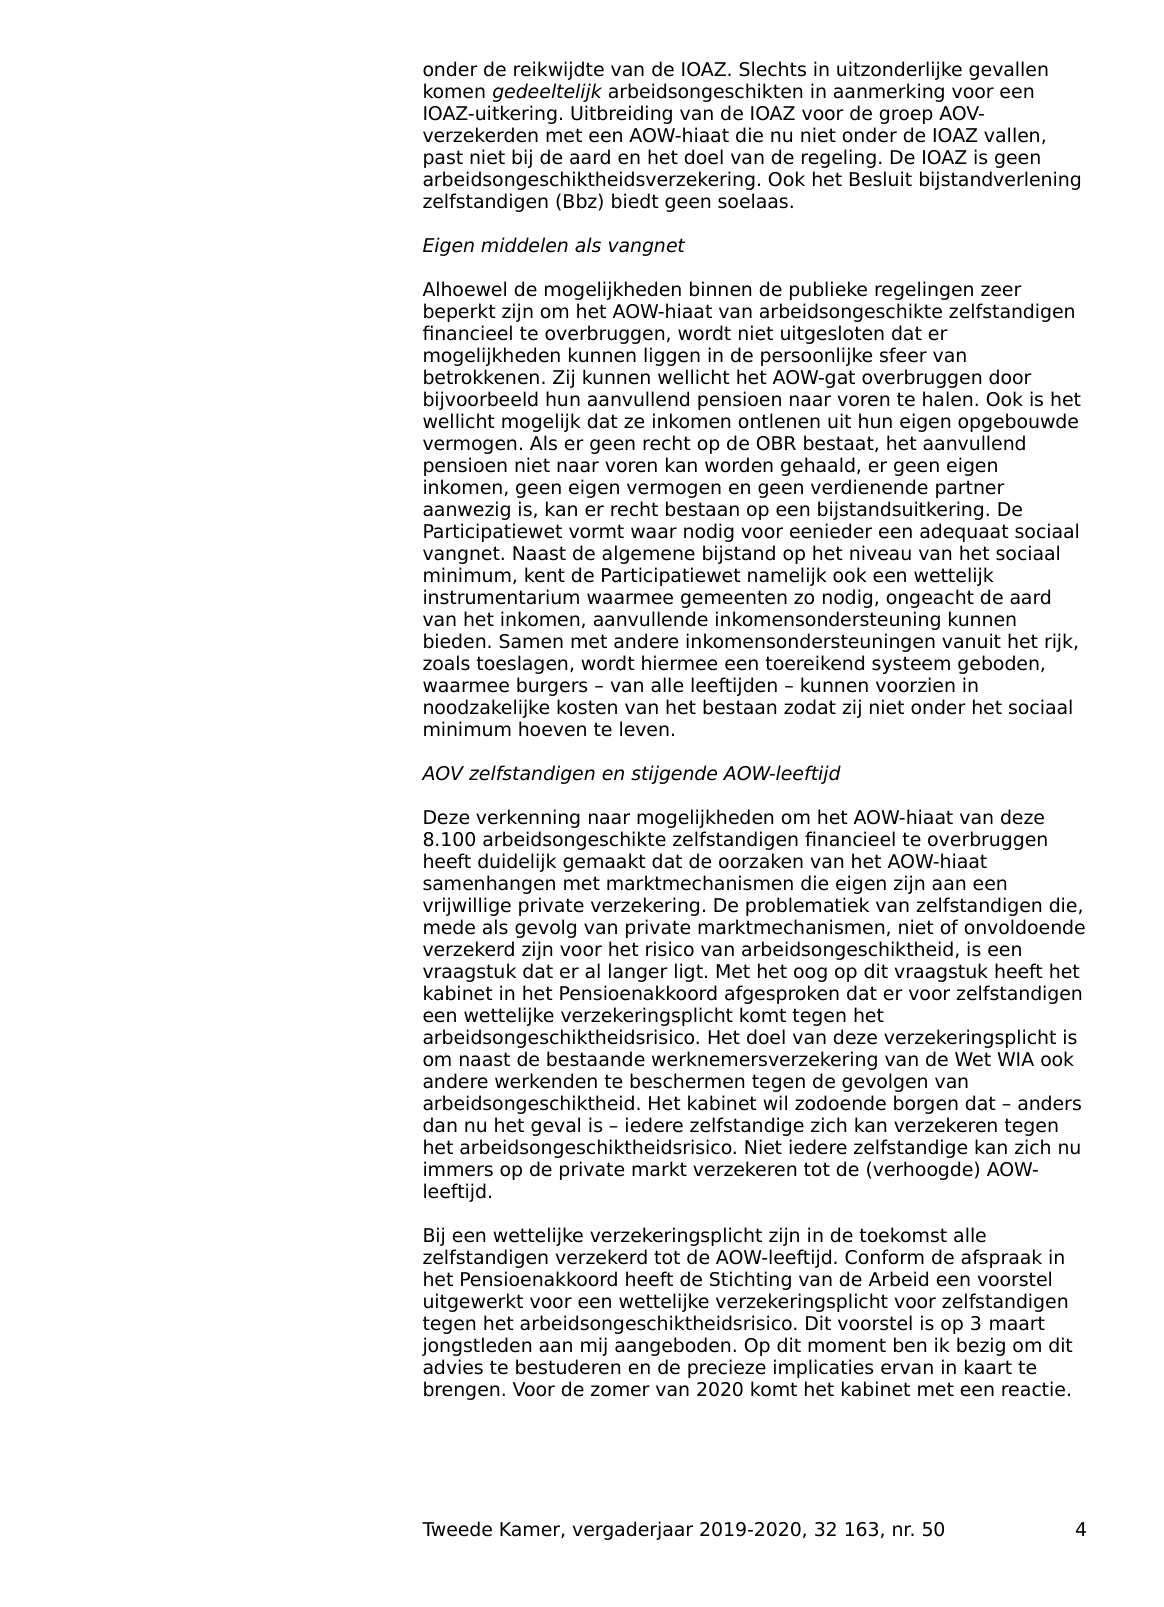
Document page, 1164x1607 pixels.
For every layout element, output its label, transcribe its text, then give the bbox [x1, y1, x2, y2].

text Alhoewel de mogelijkheden binnen de publieke regelingen zeer beperkt zijn om het AOW-hiaat van arbeidsongeschikte zelfstandigen financieel te overbruggen, wordt niet uitgesloten dat er mogelijkheden kunnen liggen in de persoonlijke sfeer van betrokkenen. Zij kunnen wellicht het AOW-gat overbruggen door bijvoorbeeld hun aanvullend pensioen naar voren te halen. Ook is het wellicht mogelijk dat ze inkomen ontlenen uit hun eigen opgebouwde vermogen. Als er geen recht op de OBR bestaat, het aanvullend pensioen niet naar voren kan worden gehaald, er geen eigen inkomen, geen eigen vermogen en geen verdienende partner aanwezig is, kan er recht bestaan op een bijstandsuitkering. De Participatiewet vormt waar nodig voor eenieder een adequaat sociaal vangnet. Naast de algemene bijstand op het niveau van het sociaal minimum, kent de Participatiewet namelijk ook een wettelijk instrumentarium waarmee gemeenten zo nodig, ongeacht de aard van het inkomen, aanvullende inkomensondersteuning kunnen bieden. Samen met andere inkomensondersteuningen vanuit het rijk, zoals toeslagen, wordt hiermee een toereikend systeem geboden, waarmee burgers – van alle leeftijden – kunnen voorzien in noodzakelijke kosten van het bestaan zodat zij niet onder het sociaal minimum hoeven te leven. [422, 279, 1087, 741]
text onder de reikwijdte van de IOAZ. Slechts in uitzonderlijke gevallen komen gedeeltelijk arbeidsongeschikten in aanmerking voor een IOAZ-uitkering. Uitbreiding van de IOAZ voor de groep AOV-verzekerden met een AOW-hiaat die nu niet onder de IOAZ vallen, past niet bij de aard en het doel van de regeling. De IOAZ is geen arbeidsongeschiktheidsverzekering. Ook het Besluit bijstandverlening zelfstandigen (Bbz) biedt geen soelaas. [422, 59, 1087, 213]
text Bij een wettelijke verzekeringsplicht zijn in de toekomst alle zelfstandigen verzekerd tot de AOW-leeftijd. Conform de afspraak in het Pensioenakkoord heeft de Stichting van de Arbeid een voorstel uitgewerkt voor een wettelijke verzekeringsplicht voor zelfstandigen tegen het arbeidsongeschiktheidsrisico. Dit voorstel is op 3 maart jongstleden aan mij aangeboden. Op dit moment ben ik bezig om dit advies te bestuderen en de precieze implicaties ervan in kaart te brengen. Voor de zomer van 2020 komt het kabinet met een reactie. [422, 1225, 1087, 1401]
subtitle AOV zelfstandigen en stijgende AOW-leeftijd [422, 763, 1087, 785]
text Deze verkenning naar mogelijkheden om het AOW-hiaat van deze 8.100 arbeidsongeschikte zelfstandigen financieel te overbruggen heeft duidelijk gemaakt dat de oorzaken van het AOW-hiaat samenhangen met marktmechanismen die eigen zijn aan een vrijwillige private verzekering. De problematiek van zelfstandigen die, mede als gevolg van private marktmechanismen, niet of onvoldoende verzekerd zijn voor het risico van arbeidsongeschiktheid, is een vraagstuk dat er al langer ligt. Met het oog op dit vraagstuk heeft het kabinet in het Pensioenakkoord afgesproken dat er voor zelfstandigen een wettelijke verzekeringsplicht komt tegen het arbeidsongeschiktheidsrisico. Het doel van deze verzekeringsplicht is om naast de bestaande werknemersverzekering van de Wet WIA ook andere werkenden te beschermen tegen de gevolgen van arbeidsongeschiktheid. Het kabinet wil zodoende borgen dat – anders dan nu het geval is – iedere zelfstandige zich kan verzekeren tegen het arbeidsongeschiktheidsrisico. Niet iedere zelfstandige kan zich nu immers op de private markt verzekeren tot de (verhoogde) AOW-leeftijd. [422, 807, 1087, 1203]
subtitle Eigen middelen als vangnet [422, 235, 1087, 257]
